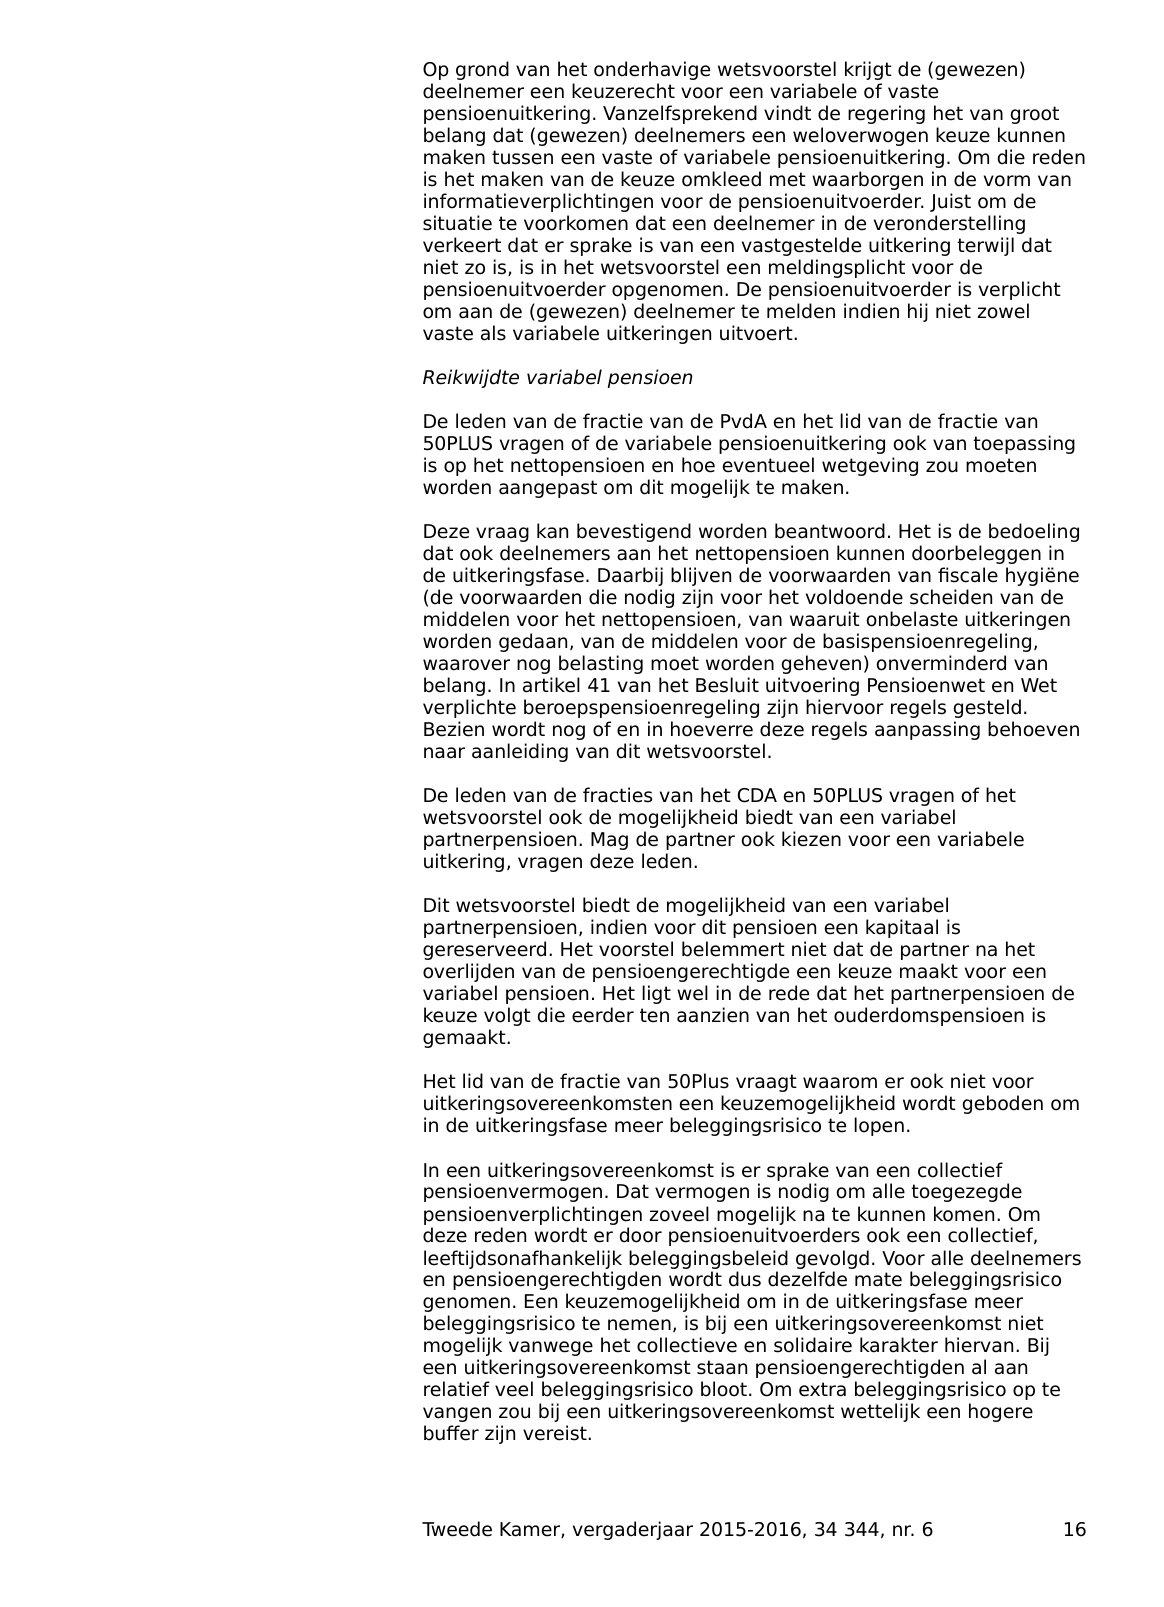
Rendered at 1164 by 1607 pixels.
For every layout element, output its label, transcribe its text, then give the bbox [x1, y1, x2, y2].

text De leden van de fractie van de PvdA en het lid van de fractie van 50PLUS vragen of de variabele pensioenuitkering ook van toepassing is op het nettopensioen en hoe eventueel wetgeving zou moeten worden aangepast om dit mogelijk te maken. [422, 411, 1087, 499]
text Het lid van de fractie van 50Plus vraagt waarom er ook niet voor uitkeringsovereenkomsten een keuzemogelijkheid wordt geboden om in de uitkeringsfase meer beleggingsrisico te lopen. [422, 1071, 1087, 1137]
subtitle Reikwijdte variabel pensioen [422, 367, 1087, 389]
text Dit wetsvoorstel biedt de mogelijkheid van een variabel partnerpensioen, indien voor dit pensioen een kapitaal is gereserveerd. Het voorstel belemmert niet dat de partner na het overlijden van de pensioengerechtigde een keuze maakt voor een variabel pensioen. Het ligt wel in de rede dat het partnerpensioen de keuze volgt die eerder ten aanzien van het ouderdomspensioen is gemaakt. [422, 895, 1087, 1049]
text Deze vraag kan bevestigend worden beantwoord. Het is de bedoeling dat ook deelnemers aan het nettopensioen kunnen doorbeleggen in de uitkeringsfase. Daarbij blijven de voorwaarden van fiscale hygiëne (de voorwaarden die nodig zijn voor het voldoende scheiden van de middelen voor het nettopensioen, van waaruit onbelaste uitkeringen worden gedaan, van de middelen voor de basispensioenregeling, waarover nog belasting moet worden geheven) onverminderd van belang. In artikel 41 van het Besluit uitvoering Pensioenwet en Wet verplichte beroepspensioenregeling zijn hiervoor regels gesteld. Bezien wordt nog of en in hoeverre deze regels aanpassing behoeven naar aanleiding van dit wetsvoorstel. [422, 521, 1087, 763]
text De leden van de fracties van het CDA en 50PLUS vragen of het wetsvoorstel ook de mogelijkheid biedt van een variabel partnerpensioen. Mag de partner ook kiezen voor een variabele uitkering, vragen deze leden. [422, 785, 1087, 873]
text In een uitkeringsovereenkomst is er sprake van een collectief pensioenvermogen. Dat vermogen is nodig om alle toegezegde pensioenverplichtingen zoveel mogelijk na te kunnen komen. Om deze reden wordt er door pensioenuitvoerders ook een collectief, leeftijdsonafhankelijk beleggingsbeleid gevolgd. Voor alle deelnemers en pensioengerechtigden wordt dus dezelfde mate beleggingsrisico genomen. Een keuzemogelijkheid om in de uitkeringsfase meer beleggingsrisico te nemen, is bij een uitkeringsovereenkomst niet mogelijk vanwege het collectieve en solidaire karakter hiervan. Bij een uitkeringsovereenkomst staan pensioengerechtigden al aan relatief veel beleggingsrisico bloot. Om extra beleggingsrisico op te vangen zou bij een uitkeringsovereenkomst wettelijk een hogere buffer zijn vereist. [422, 1159, 1087, 1445]
text Op grond van het onderhavige wetsvoorstel krijgt de (gewezen) deelnemer een keuzerecht voor een variabele of vaste pensioenuitkering. Vanzelfsprekend vindt de regering het van groot belang dat (gewezen) deelnemers een weloverwogen keuze kunnen maken tussen een vaste of variabele pensioenuitkering. Om die reden is het maken van de keuze omkleed met waarborgen in de vorm van informatieverplichtingen voor de pensioenuitvoerder. Juist om de situatie te voorkomen dat een deelnemer in de veronderstelling verkeert dat er sprake is van een vastgestelde uitkering terwijl dat niet zo is, is in het wetsvoorstel een meldingsplicht voor de pensioenuitvoerder opgenomen. De pensioenuitvoerder is verplicht om aan de (gewezen) deelnemer te melden indien hij niet zowel vaste als variabele uitkeringen uitvoert. [422, 59, 1087, 345]
